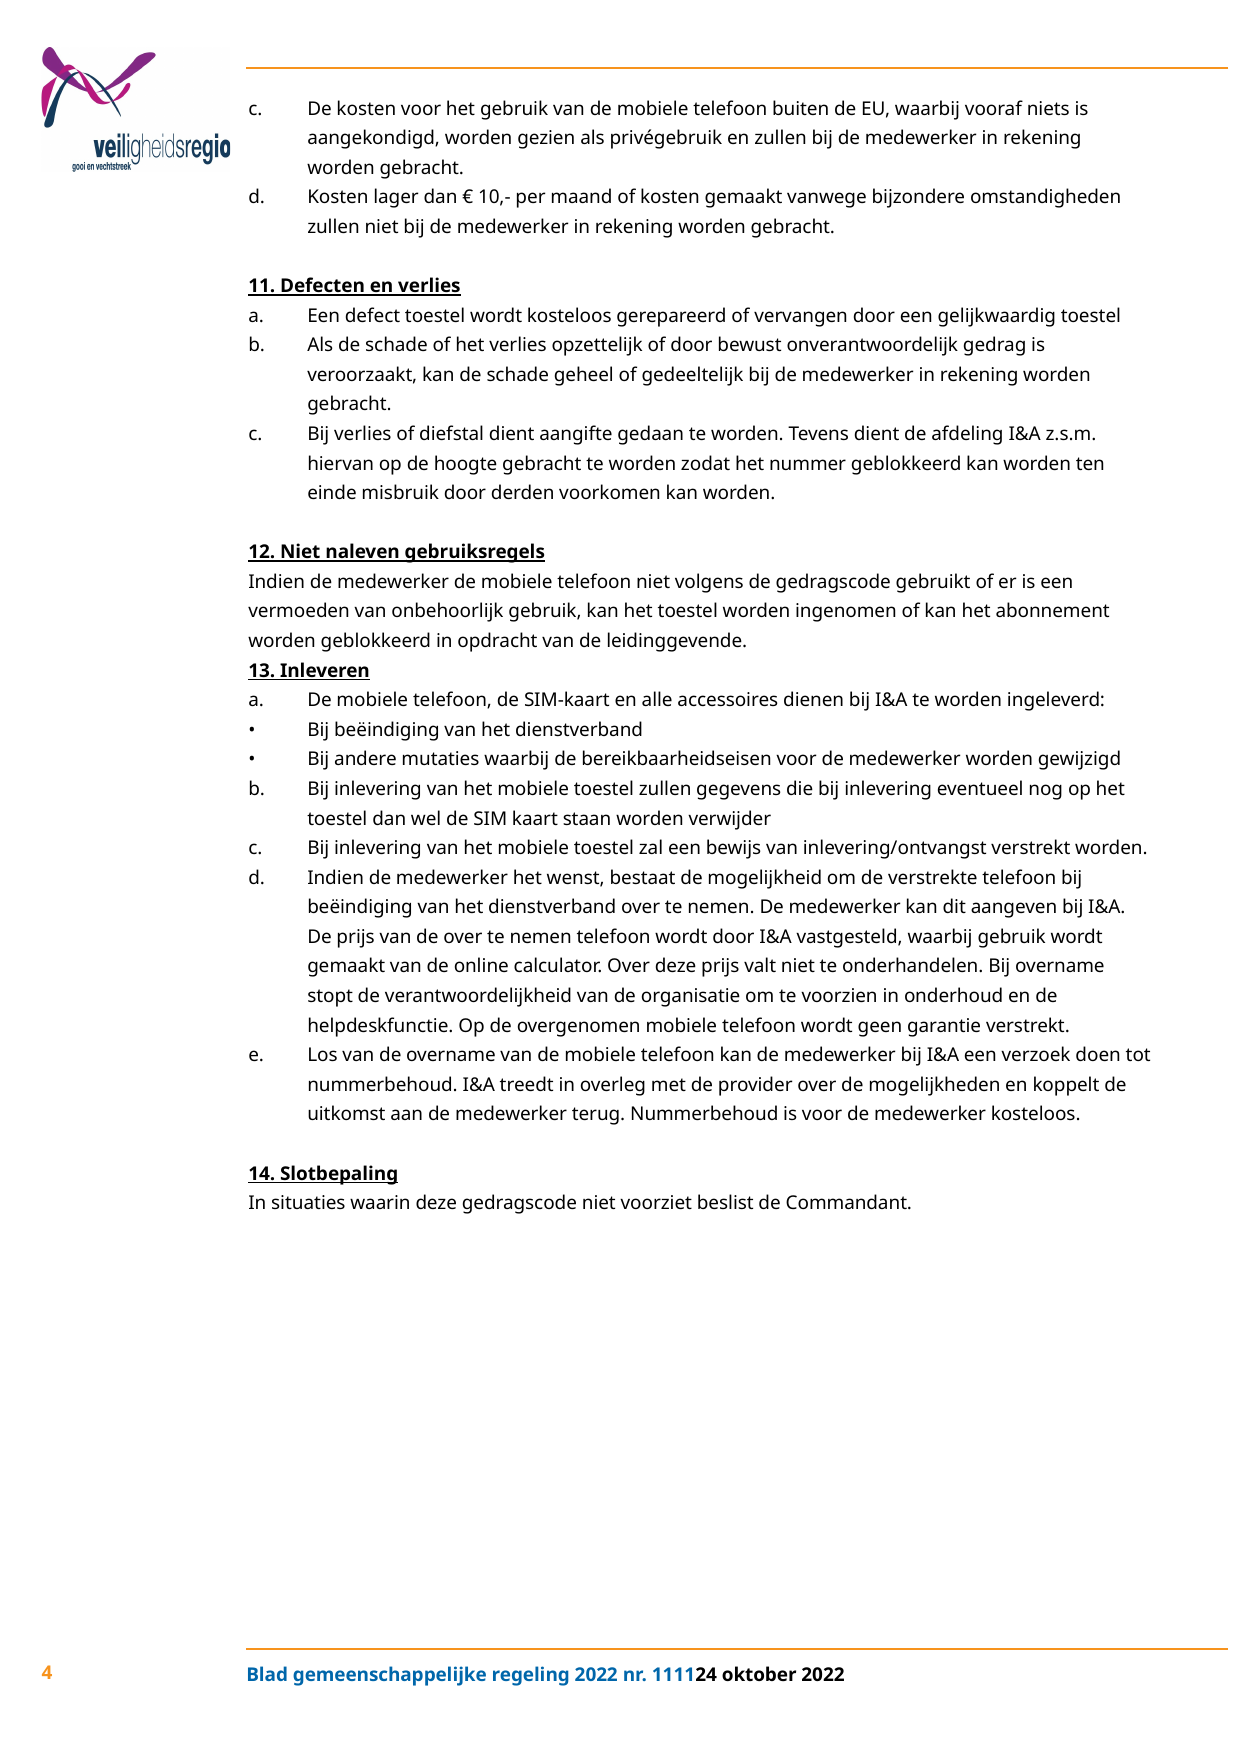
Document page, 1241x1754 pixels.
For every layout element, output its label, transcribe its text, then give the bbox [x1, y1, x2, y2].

text 11. Defecten en verlies [248, 272, 1152, 298]
text 13. Inleveren [248, 657, 1152, 683]
text 14. Slotbepaling [248, 1160, 1152, 1186]
list Indien de medewerker het wenst, bestaat de mogelijkheid om de verstrekte telefoon bij beëindiging van het dienstverband over te nemen. De medewerker kan dit aangeven bij I&A. De prijs van de over te nemen telefoon wordt door I&A vastgesteld, waarbij gebruik wordt gemaakt van de online calculator. Over deze prijs valt niet te onderhandelen. Bij overname stopt de verantwoordelijkheid van de organisatie om te voorzien in onderhoud en de helpdeskfunctie. Op de overgenomen mobiele telefoon wordt geen garantie verstrekt. [248, 864, 1152, 1038]
text In situaties waarin deze gedragscode niet voorziet beslist de Commandant. [248, 1189, 1152, 1215]
list De kosten voor het gebruik van de mobiele telefoon buiten de EU, waarbij vooraf niets is aangekondigd, worden gezien als privégebruik en zullen bij de medewerker in rekening worden gebracht. [248, 95, 1152, 180]
list Bij beëindiging van het dienstverband [248, 716, 1152, 742]
list Een defect toestel wordt kosteloos gerepareerd of vervangen door een gelijkwaardig toestel [248, 302, 1152, 328]
list Bij andere mutaties waarbij de bereikbaarheidseisen voor de medewerker worden gewijzigd [248, 746, 1152, 771]
list De mobiele telefoon, de SIM-kaart en alle accessoires dienen bij I&A te worden ingeleverd: [248, 686, 1152, 712]
picture [41, 47, 231, 172]
text 12. Niet naleven gebruiksregels [248, 538, 1152, 564]
list Bij inlevering van het mobiele toestel zal een bewijs van inlevering/ontvangst verstrekt worden. [248, 834, 1152, 860]
list Kosten lager dan € 10,- per maand of kosten gemaakt vanwege bijzondere omstandigheden zullen niet bij de medewerker in rekening worden gebracht. [248, 183, 1152, 239]
text Indien de medewerker de mobiele telefoon niet volgens de gedragscode gebruikt of er is een vermoeden van onbehoorlijk gebruik, kan het toestel worden ingenomen of kan het abonnement worden geblokkeerd in opdracht van de leidinggevende. [248, 568, 1152, 653]
list Bij inlevering van het mobiele toestel zullen gegevens die bij inlevering eventueel nog op het toestel dan wel de SIM kaart staan worden verwijder [248, 775, 1152, 831]
list Bij verlies of diefstal dient aangifte gedaan te worden. Tevens dient de afdeling I&A z.s.m. hiervan op de hoogte gebracht te worden zodat het nummer geblokkeerd kan worden ten einde misbruik door derden voorkomen kan worden. [248, 420, 1152, 505]
list Als de schade of het verlies opzettelijk of door bewust onverantwoordelijk gedrag is veroorzaakt, kan de schade geheel of gedeeltelijk bij de medewerker in rekening worden gebracht. [248, 331, 1152, 416]
list Los van de overname van de mobiele telefoon kan de medewerker bij I&A een verzoek doen tot nummerbehoud. I&A treedt in overleg met de provider over de mogelijkheden en koppelt de uitkomst aan de medewerker terug. Nummerbehoud is voor de medewerker kosteloos. [248, 1041, 1152, 1126]
